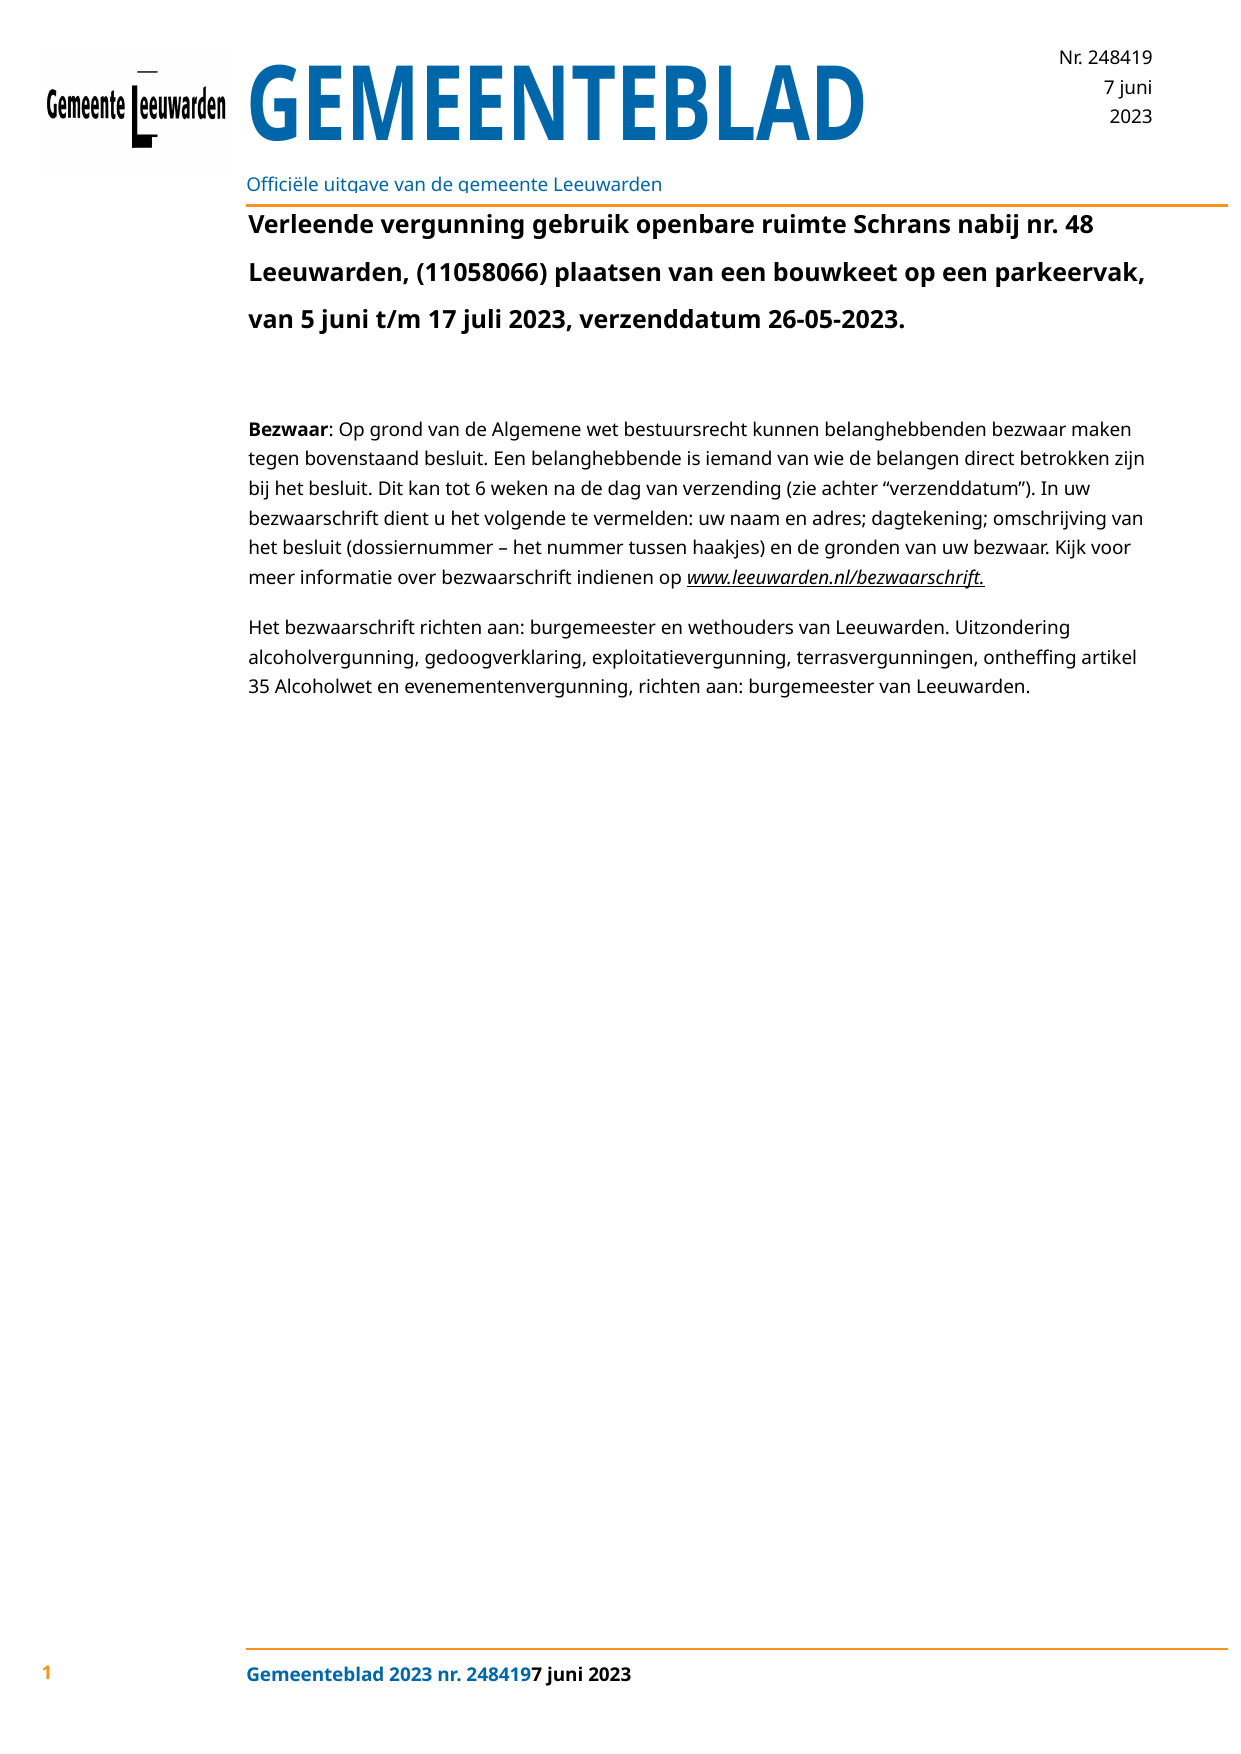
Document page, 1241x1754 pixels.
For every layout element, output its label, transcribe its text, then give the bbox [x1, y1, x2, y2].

picture [41, 47, 231, 172]
text Het bezwaarschrift richten aan: burgemeester en wethouders van Leeuwarden. Uitzondering alcoholvergunning, gedoogverklaring, exploitatievergunning, terrasvergunningen, ontheffing artikel 35 Alcoholwet en evenementenvergunning, richten aan: burgemeester van Leeuwarden. [248, 614, 1152, 699]
text Bezwaar: Op grond van de Algemene wet bestuursrecht kunnen belanghebbenden bezwaar maken tegen bovenstaand besluit. Een belanghebbende is iemand van wie de belangen direct betrokken zijn bij het besluit. Dit kan tot 6 weken na de dag van verzending (zie achter “verzenddatum”). In uw bezwaarschrift dient u het volgende te vermelden: uw naam en adres; dagtekening; omschrijving van het besluit (dossiernummer – het nummer tussen haakjes) en de gronden van uw bezwaar. Kijk voor meer informatie over bezwaarschrift indienen op www.leeuwarden.nl/bezwaarschrift. [248, 416, 1152, 589]
text Verleende vergunning gebruik openbare ruimte Schrans nabij nr. 48 Leeuwarden, (11058066) plaatsen van een bouwkeet op een parkeervak, van 5 juni t/m 17 juli 2023, verzenddatum 26-05-2023. [248, 207, 1152, 336]
